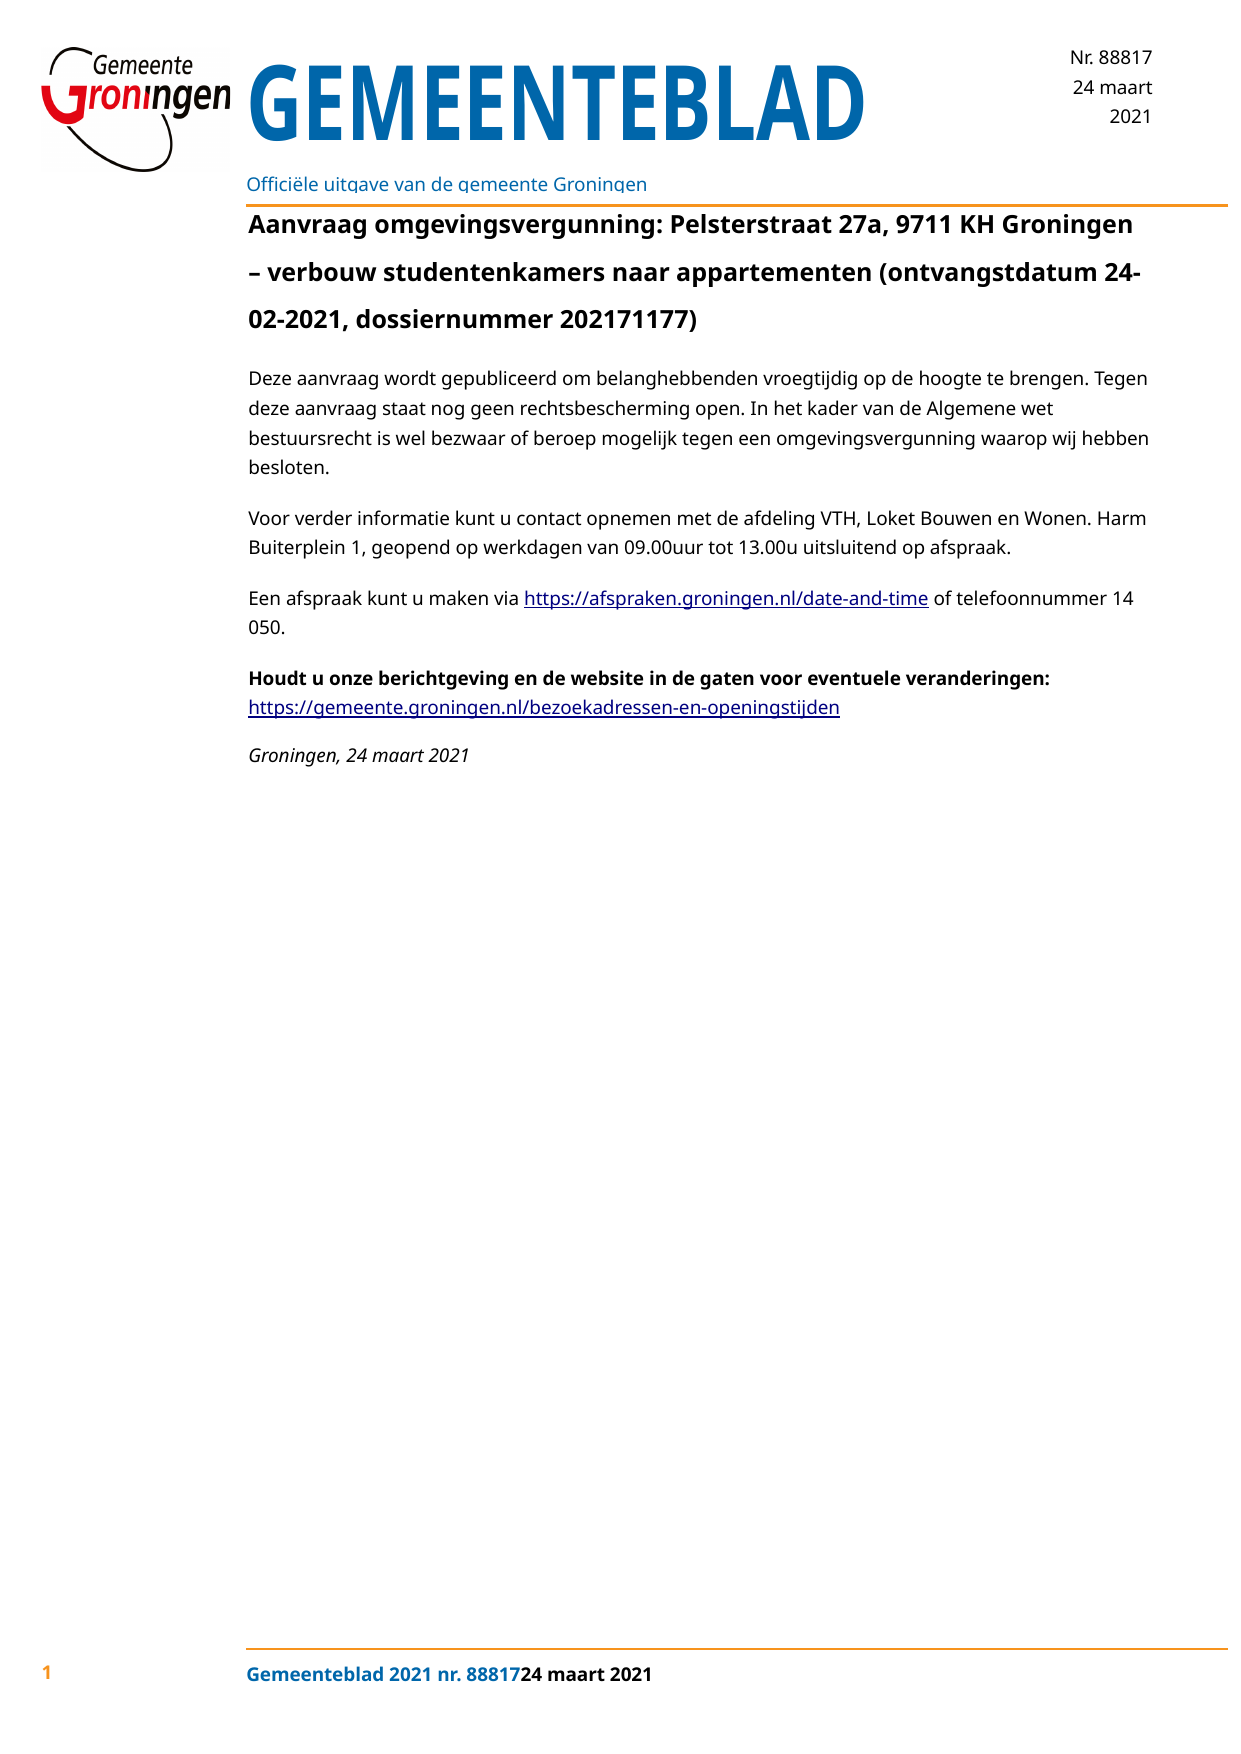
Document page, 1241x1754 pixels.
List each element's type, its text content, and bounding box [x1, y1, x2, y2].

picture [41, 47, 231, 172]
text Deze aanvraag wordt gepubliceerd om belanghebbenden vroegtijdig op de hoogte te brengen. Tegen deze aanvraag staat nog geen rechtsbescherming open. In het kader van de Algemene wet bestuursrecht is wel bezwaar of beroep mogelijk tegen een omgevingsvergunning waarop wij hebben besloten. [248, 366, 1152, 480]
text Voor verder informatie kunt u contact opnemen met de afdeling VTH, Loket Bouwen en Wonen. Harm Buiterplein 1, geopend op werkdagen van 09.00uur tot 13.00u uitsluitend op afspraak. [248, 505, 1152, 560]
text Aanvraag omgevingsvergunning: Pelsterstraat 27a, 9711 KH Groningen – verbouw studentenkamers naar appartementen (ontvangstdatum 24-02-2021, dossiernummer 202171177) [248, 207, 1152, 336]
text Een afspraak kunt u maken via https://afspraken.groningen.nl/date-and-time of telefoonnummer 14 050. [248, 585, 1152, 640]
text Houdt u onze berichtgeving en de website in de gaten voor eventuele veranderingen: https://gemeente.groningen.nl/bezoekadressen-en-openingstijden [248, 665, 1152, 720]
text Groningen, 24 maart 2021 [248, 742, 1152, 768]
